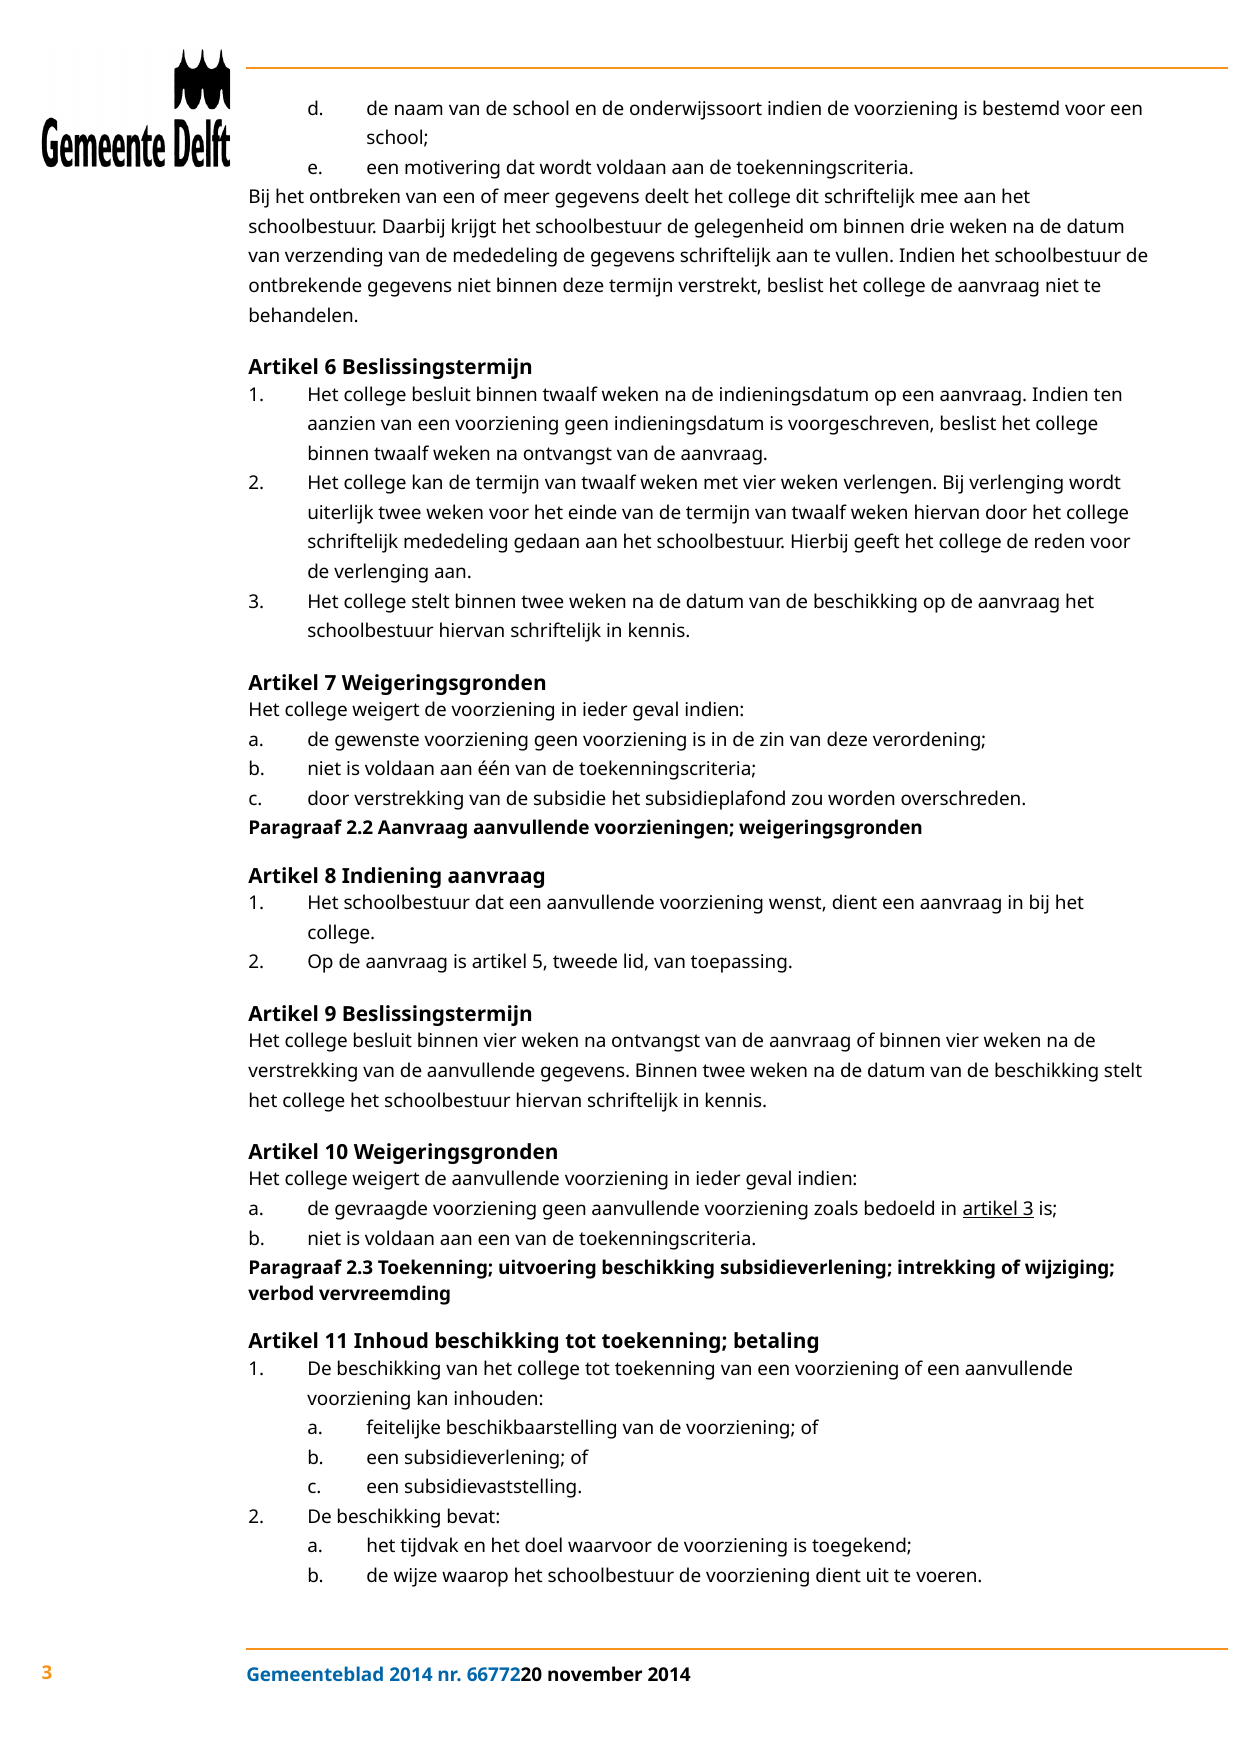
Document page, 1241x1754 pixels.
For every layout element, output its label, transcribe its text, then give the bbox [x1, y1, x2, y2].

list Het college kan de termijn van twaalf weken met vier weken verlengen. Bij verlenging wordt uiterlijk twee weken voor het einde van de termijn van twaalf weken hiervan door het college schriftelijk mededeling gedaan aan het schoolbestuur. Hierbij geeft het college de reden voor de verlenging aan. [248, 469, 1152, 584]
text Het college weigert de voorziening in ieder geval indien: [248, 696, 1152, 722]
text Paragraaf 2.2 Aanvraag aanvullende voorzieningen; weigeringsgronden [248, 814, 1152, 840]
list niet is voldaan aan een van de toekenningscriteria. [248, 1225, 1152, 1251]
list een subsidieverlening; of [307, 1444, 1152, 1469]
text Het college weigert de aanvullende voorziening in ieder geval indien: [248, 1166, 1152, 1191]
list De beschikking van het college tot toekenning van een voorziening of een aanvullende voorziening kan inhouden: [248, 1355, 1152, 1410]
text Artikel 6 Beslissingstermijn [248, 352, 1152, 381]
list de naam van de school en de onderwijssoort indien de voorziening is bestemd voor een school; [307, 95, 1152, 150]
list een subsidievaststelling. [307, 1473, 1152, 1499]
text Artikel 8 Indiening aanvraag [248, 861, 1152, 889]
text Paragraaf 2.3 Toekenning; uitvoering beschikking subsidieverlening; intrekking of wijziging; verbod vervreemding [248, 1254, 1152, 1306]
list door verstrekking van de subsidie het subsidieplafond zou worden overschreden. [248, 785, 1152, 811]
list niet is voldaan aan één van de toekenningscriteria; [248, 755, 1152, 781]
list feitelijke beschikbaarstelling van de voorziening; of [307, 1414, 1152, 1440]
picture [41, 47, 231, 172]
list Het college stelt binnen twee weken na de datum van de beschikking op de aanvraag het schoolbestuur hiervan schriftelijk in kennis. [248, 588, 1152, 643]
list Het schoolbestuur dat een aanvullende voorziening wenst, dient een aanvraag in bij het college. [248, 889, 1152, 945]
text Het college besluit binnen vier weken na ontvangst van de aanvraag of binnen vier weken na de verstrekking van de aanvullende gegevens. Binnen twee weken na de datum van de beschikking stelt het college het schoolbestuur hiervan schriftelijk in kennis. [248, 1028, 1152, 1112]
list Het college besluit binnen twaalf weken na de indieningsdatum op een aanvraag. Indien ten aanzien van een voorziening geen indieningsdatum is voorgeschreven, beslist het college binnen twaalf weken na ontvangst van de aanvraag. [248, 381, 1152, 466]
list Op de aanvraag is artikel 5, tweede lid, van toepassing. [248, 949, 1152, 974]
list De beschikking bevat: [248, 1503, 1152, 1529]
list een motivering dat wordt voldaan aan de toekenningscriteria. [307, 154, 1152, 180]
list het tijdvak en het doel waarvoor de voorziening is toegekend; [307, 1533, 1152, 1558]
text Artikel 9 Beslissingstermijn [248, 999, 1152, 1028]
text Artikel 11 Inhoud beschikking tot toekenning; betaling [248, 1327, 1152, 1355]
text Artikel 7 Weigeringsgronden [248, 668, 1152, 696]
text Artikel 10 Weigeringsgronden [248, 1137, 1152, 1166]
text Bij het ontbreken van een of meer gegevens deelt het college dit schriftelijk mee aan het schoolbestuur. Daarbij krijgt het schoolbestuur de gelegenheid om binnen drie weken na de datum van verzending van de mededeling de gegevens schriftelijk aan te vullen. Indien het schoolbestuur de ontbrekende gegevens niet binnen deze termijn verstrekt, beslist het college de aanvraag niet te behandelen. [248, 183, 1152, 328]
list de gevraagde voorziening geen aanvullende voorziening zoals bedoeld in artikel 3 is; [248, 1195, 1152, 1221]
list de wijze waarop het schoolbestuur de voorziening dient uit te voeren. [307, 1562, 1152, 1588]
list de gewenste voorziening geen voorziening is in de zin van deze verordening; [248, 726, 1152, 752]
